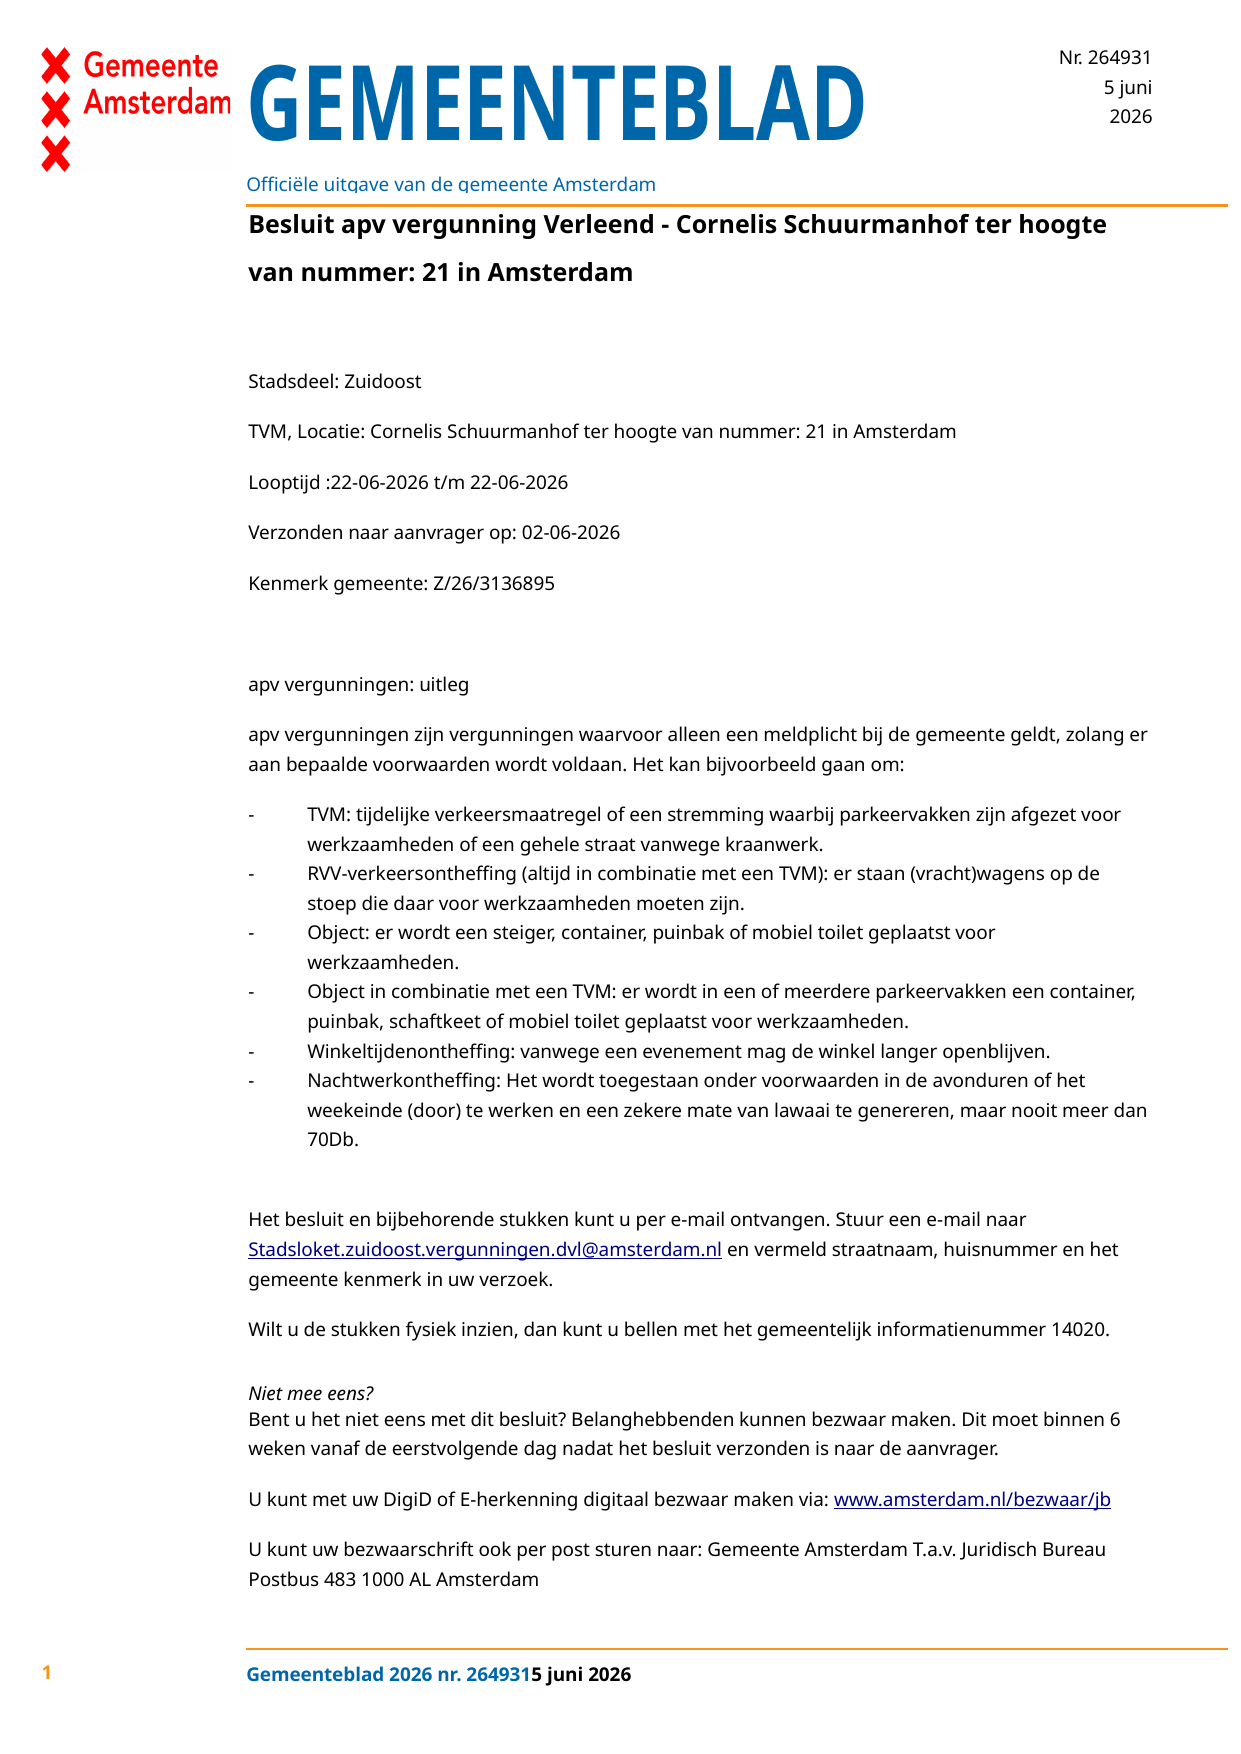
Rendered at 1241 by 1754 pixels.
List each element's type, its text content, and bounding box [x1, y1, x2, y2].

text U kunt uw bezwaarschrift ook per post sturen naar: Gemeente Amsterdam T.a.v. Juridisch Bureau Postbus 483 1000 AL Amsterdam [248, 1536, 1152, 1592]
list TVM: tijdelijke verkeersmaatregel of een stremming waarbij parkeervakken zijn afgezet voor werkzaamheden of een gehele straat vanwege kraanwerk. [248, 801, 1152, 857]
text Niet mee eens? [248, 1380, 1152, 1406]
text apv vergunningen zijn vergunningen waarvoor alleen een meldplicht bij de gemeente geldt, zolang er aan bepaalde voorwaarden wordt voldaan. Het kan bijvoorbeeld gaan om: [248, 721, 1152, 777]
list Object in combinatie met een TVM: er wordt in een of meerdere parkeervakken een container, puinbak, schaftkeet of mobiel toilet geplaatst voor werkzaamheden. [248, 979, 1152, 1034]
list Winkeltijdenontheffing: vanwege een evenement mag de winkel langer openblijven. [248, 1038, 1152, 1064]
text Bent u het niet eens met dit besluit? Belanghebbenden kunnen bezwaar maken. Dit moet binnen 6 weken vanaf de eerstvolgende dag nadat het besluit verzonden is naar de aanvrager. [248, 1406, 1152, 1461]
list RVV-verkeersontheffing (altijd in combinatie met een TVM): er staan (vracht)wagens op de stoep die daar voor werkzaamheden moeten zijn. [248, 860, 1152, 916]
text Besluit apv vergunning Verleend - Cornelis Schuurmanhof ter hoogte van nummer: 21 in Amsterdam [248, 207, 1152, 288]
text TVM, Locatie: Cornelis Schuurmanhof ter hoogte van nummer: 21 in Amsterdam [248, 419, 1152, 444]
text Looptijd :22-06-2026 t/m 22-06-2026 [248, 469, 1152, 495]
text Het besluit en bijbehorende stukken kunt u per e-mail ontvangen. Stuur een e-mail naar Stadsloket.zuidoost.vergunningen.dvl@amsterdam.nl en vermeld straatnaam, huisnummer en het gemeente kenmerk in uw verzoek. [248, 1207, 1152, 1292]
text Kenmerk gemeente: Z/26/3136895 [248, 570, 1152, 596]
text Stadsdeel: Zuidoost [248, 368, 1152, 394]
list Nachtwerkontheffing: Het wordt toegestaan onder voorwaarden in de avonduren of het weekeinde (door) te werken en een zekere mate van lawaai te genereren, maar nooit meer dan 70Db. [248, 1067, 1152, 1152]
list Object: er wordt een steiger, container, puinbak of mobiel toilet geplaatst voor werkzaamheden. [248, 919, 1152, 975]
text apv vergunningen: uitleg [248, 671, 1152, 697]
text U kunt met uw DigiD of E-herkenning digitaal bezwaar maken via: www.amsterdam.nl/bezwaar/jb [248, 1486, 1152, 1512]
picture [41, 47, 231, 172]
text Wilt u de stukken fysiek inzien, dan kunt u bellen met het gemeentelijk informatienummer 14020. [248, 1316, 1152, 1342]
text Verzonden naar aanvrager op: 02-06-2026 [248, 519, 1152, 545]
